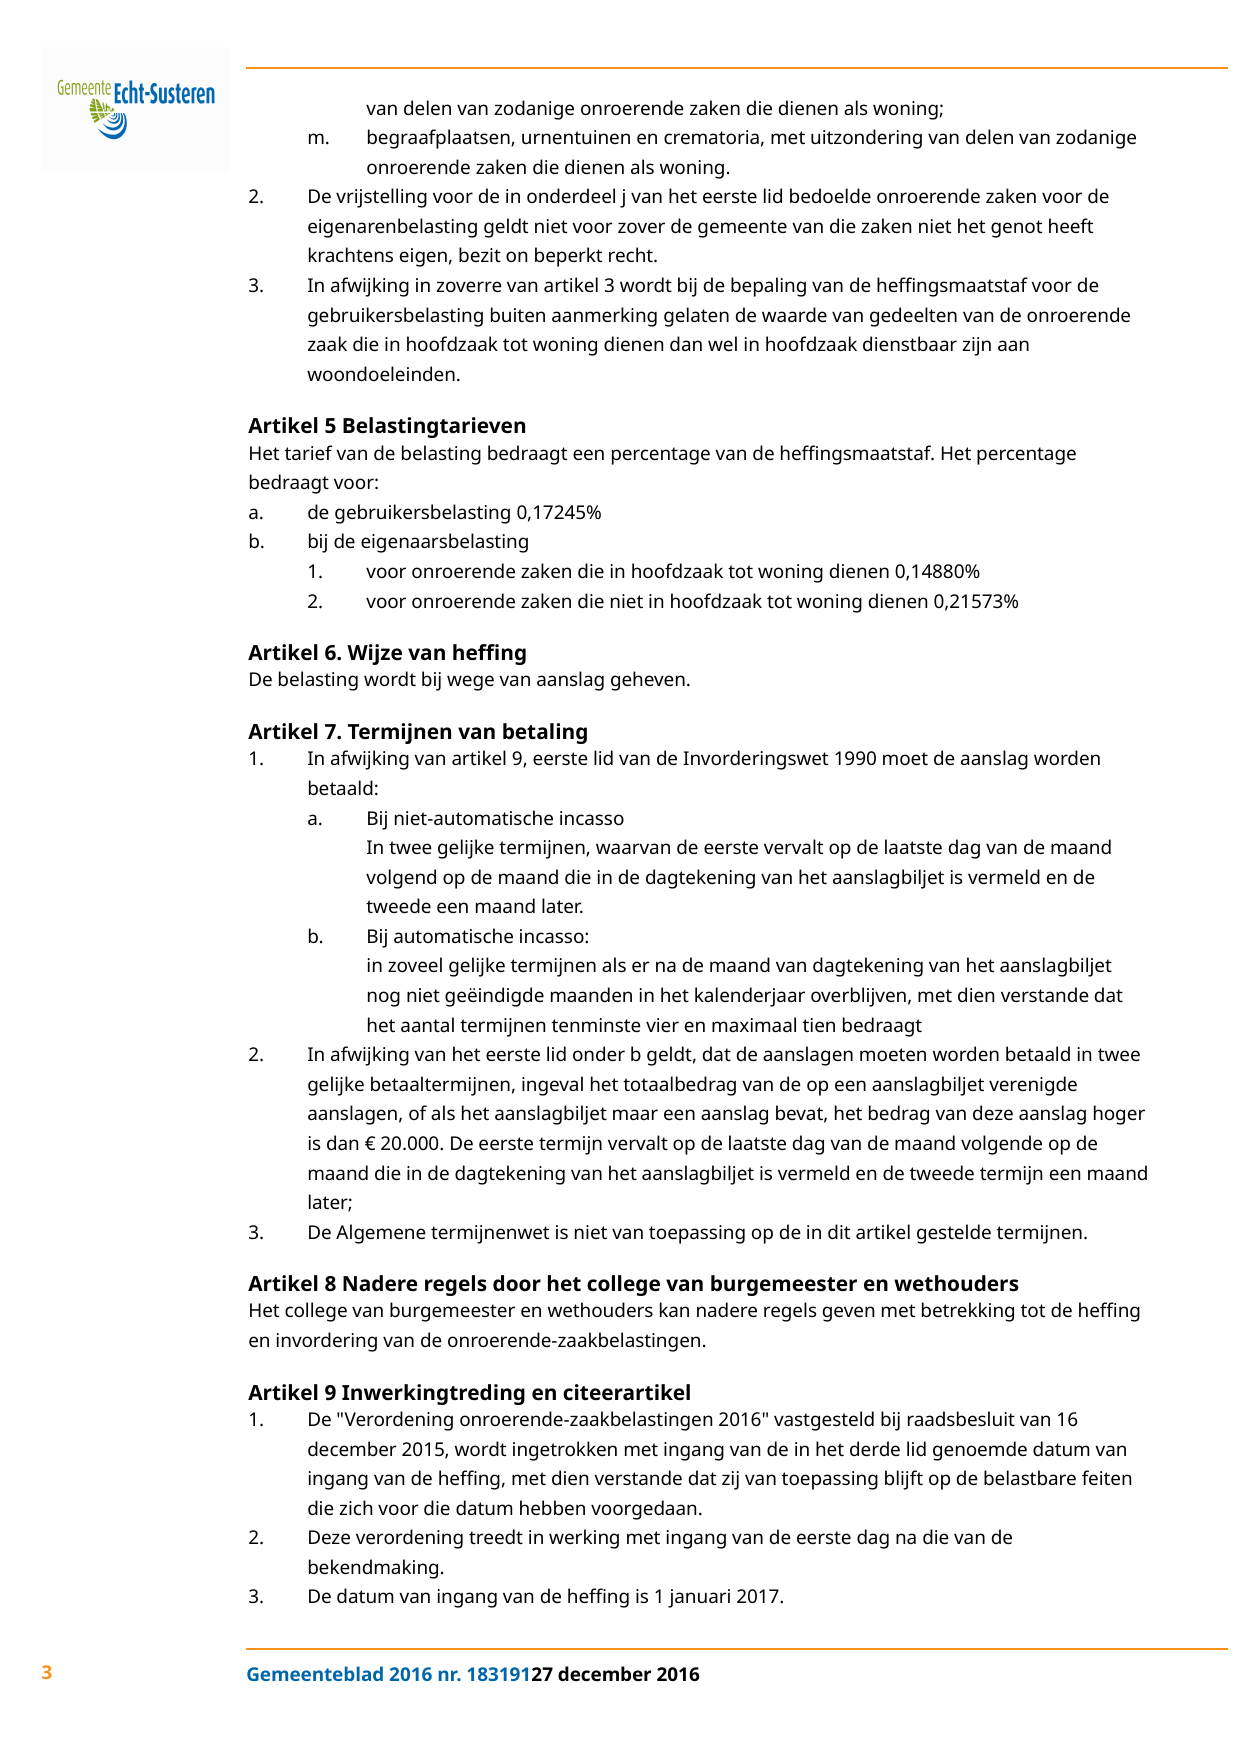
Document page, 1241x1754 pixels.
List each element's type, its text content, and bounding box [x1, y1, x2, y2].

text Artikel 6. Wijze van heffing [248, 638, 1152, 667]
list Bij automatische incasso: [307, 923, 1152, 949]
text Artikel 8 Nadere regels door het college van burgemeester en wethouders [248, 1269, 1152, 1298]
list voor onroerende zaken die niet in hoofdzaak tot woning dienen 0,21573% [307, 588, 1152, 613]
list van delen van zodanige onroerende zaken die dienen als woning; [307, 95, 1152, 121]
list De datum van ingang van de heffing is 1 januari 2017. [248, 1584, 1152, 1609]
list In afwijking van het eerste lid onder b geldt, dat de aanslagen moeten worden betaald in twee gelijke betaaltermijnen, ingeval het totaalbedrag van de op een aanslagbiljet verenigde aanslagen, of als het aanslagbiljet maar een aanslag bevat, het bedrag van deze aanslag hoger is dan € 20.000. De eerste termijn vervalt op de laatste dag van de maand volgende op de maand die in de dagtekening van het aanslagbiljet is vermeld en de tweede termijn een maand later; [248, 1041, 1152, 1215]
text Artikel 7. Termijnen van betaling [248, 717, 1152, 746]
text Het tarief van de belasting bedraagt een percentage van de heffingsmaatstaf. Het percentage bedraagt voor: [248, 440, 1152, 495]
list Deze verordening treedt in werking met ingang van de eerste dag na die van de bekendmaking. [248, 1524, 1152, 1580]
list begraafplaatsen, urnentuinen en crematoria, met uitzondering van delen van zodanige onroerende zaken die dienen als woning. [307, 124, 1152, 180]
list de gebruikersbelasting 0,17245% [248, 499, 1152, 525]
list in zoveel gelijke termijnen als er na de maand van dagtekening van het aanslagbiljet nog niet geëindigde maanden in het kalenderjaar overblijven, met dien verstande dat het aantal termijnen tenminste vier en maximaal tien bedraagt [307, 953, 1152, 1037]
picture [41, 47, 231, 172]
text Artikel 5 Belastingtarieven [248, 411, 1152, 440]
list In afwijking van artikel 9, eerste lid van de Invorderingswet 1990 moet de aanslag worden betaald: [248, 746, 1152, 801]
list bij de eigenaarsbelasting [248, 529, 1152, 554]
text De belasting wordt bij wege van aanslag geheven. [248, 667, 1152, 692]
list De Algemene termijnenwet is niet van toepassing op de in dit artikel gestelde termijnen. [248, 1219, 1152, 1244]
list Bij niet-automatische incasso [307, 805, 1152, 830]
list De "Verordening onroerende-zaakbelastingen 2016" vastgesteld bij raadsbesluit van 16 december 2015, wordt ingetrokken met ingang van de in het derde lid genoemde datum van ingang van de heffing, met dien verstande dat zij van toepassing blijft op de belastbare feiten die zich voor die datum hebben voorgedaan. [248, 1406, 1152, 1521]
text Artikel 9 Inwerkingtreding en citeerartikel [248, 1378, 1152, 1406]
text Het college van burgemeester en wethouders kan nadere regels geven met betrekking tot de heffing en invordering van de onroerende-zaakbelastingen. [248, 1298, 1152, 1353]
list In twee gelijke termijnen, waarvan de eerste vervalt op de laatste dag van de maand volgend op de maand die in de dagtekening van het aanslagbiljet is vermeld en de tweede een maand later. [307, 834, 1152, 919]
list In afwijking in zoverre van artikel 3 wordt bij de bepaling van de heffingsmaatstaf voor de gebruikersbelasting buiten aanmerking gelaten de waarde van gedeelten van de onroerende zaak die in hoofdzaak tot woning dienen dan wel in hoofdzaak dienstbaar zijn aan woondoeleinden. [248, 272, 1152, 387]
list voor onroerende zaken die in hoofdzaak tot woning dienen 0,14880% [307, 558, 1152, 584]
list De vrijstelling voor de in onderdeel j van het eerste lid bedoelde onroerende zaken voor de eigenarenbelasting geldt niet voor zover de gemeente van die zaken niet het genot heeft krachtens eigen, bezit on beperkt recht. [248, 183, 1152, 268]
